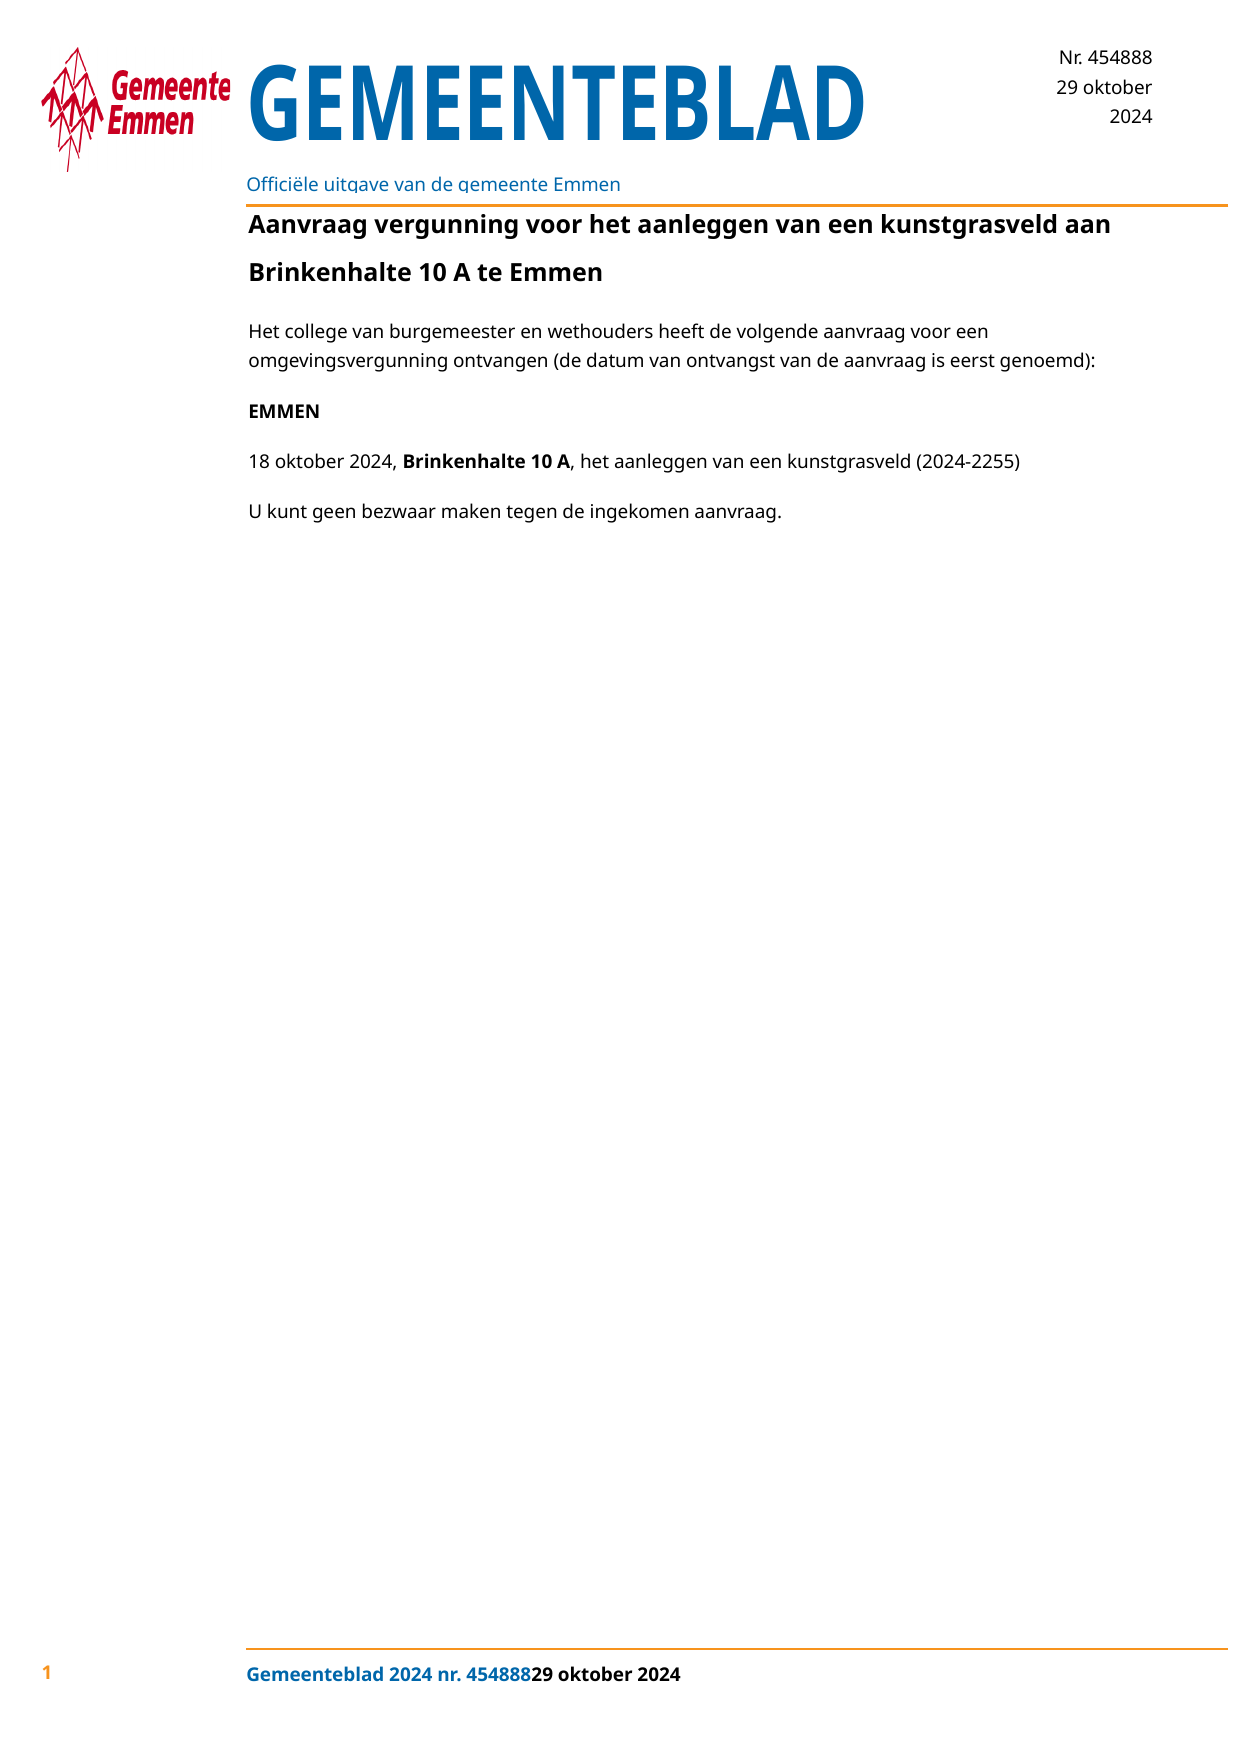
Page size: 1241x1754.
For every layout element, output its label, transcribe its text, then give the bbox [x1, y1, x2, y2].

text 18 oktober 2024, Brinkenhalte 10 A, het aanleggen van een kunstgrasveld (2024-2255) [248, 448, 1152, 474]
text Aanvraag vergunning voor het aanleggen van een kunstgrasveld aan Brinkenhalte 10 A te Emmen [248, 207, 1152, 288]
text Het college van burgemeester en wethouders heeft de volgende aanvraag voor een omgevingsvergunning ontvangen (de datum van ontvangst van de aanvraag is eerst genoemd): [248, 318, 1152, 373]
text EMMEN [248, 398, 1152, 424]
text U kunt geen bezwaar maken tegen de ingekomen aanvraag. [248, 499, 1152, 524]
picture [41, 47, 231, 172]
